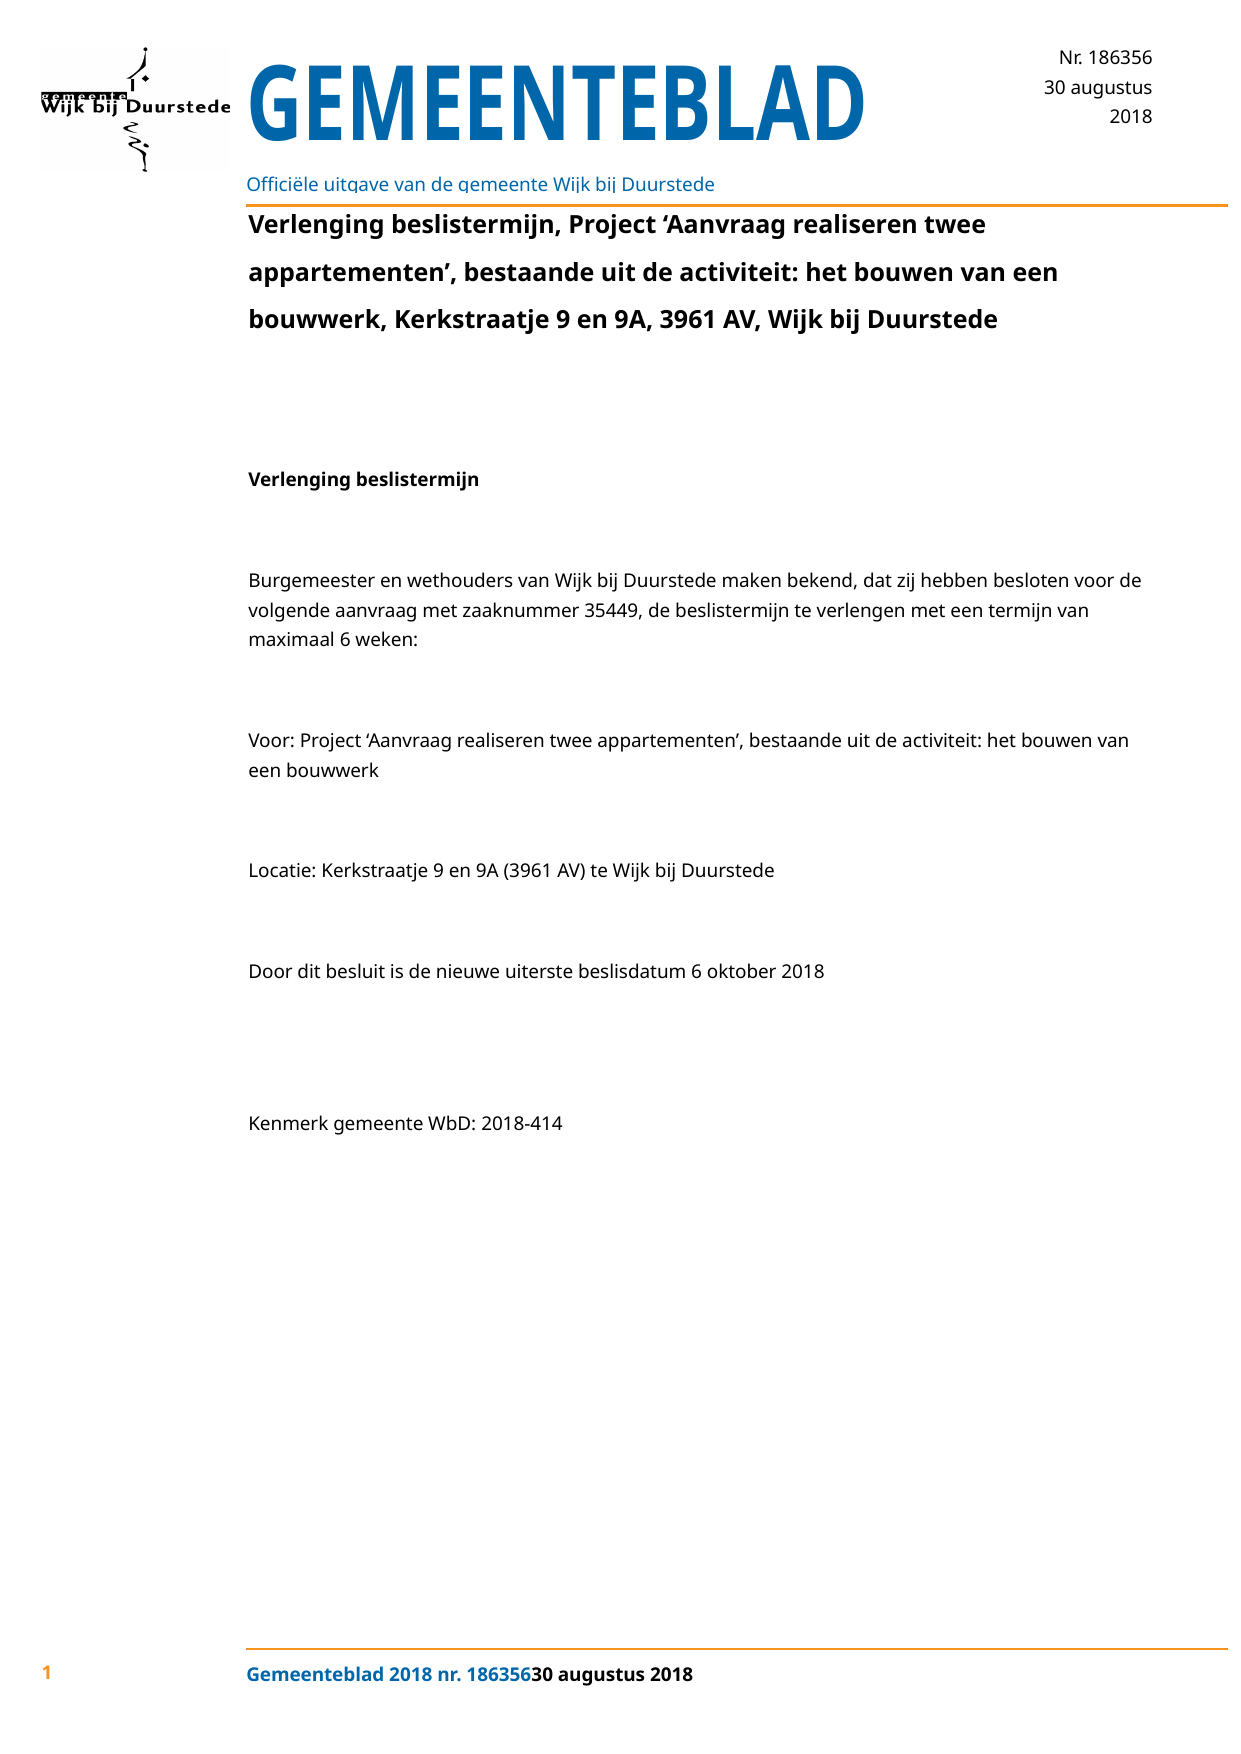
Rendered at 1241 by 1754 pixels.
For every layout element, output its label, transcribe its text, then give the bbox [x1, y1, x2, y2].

text Door dit besluit is de nieuwe uiterste beslisdatum 6 oktober 2018 [248, 958, 1152, 984]
text Verlenging beslistermijn [248, 466, 1152, 492]
text Locatie: Kerkstraatje 9 en 9A (3961 AV) te Wijk bij Duurstede [248, 858, 1152, 883]
text Verlenging beslistermijn, Project ‘Aanvraag realiseren twee appartementen’, bestaande uit de activiteit: het bouwen van een bouwwerk, Kerkstraatje 9 en 9A, 3961 AV, Wijk bij Duurstede [248, 207, 1152, 336]
text Burgemeester en wethouders van Wijk bij Duurstede maken bekend, dat zij hebben besloten voor de volgende aanvraag met zaaknummer 35449, de beslistermijn te verlengen met een termijn van maximaal 6 weken: [248, 567, 1152, 652]
text Voor: Project ‘Aanvraag realiseren twee appartementen’, bestaande uit de activiteit: het bouwen van een bouwwerk [248, 727, 1152, 782]
picture [41, 47, 231, 172]
text Kenmerk gemeente WbD: 2018-414 [248, 1110, 1152, 1135]
